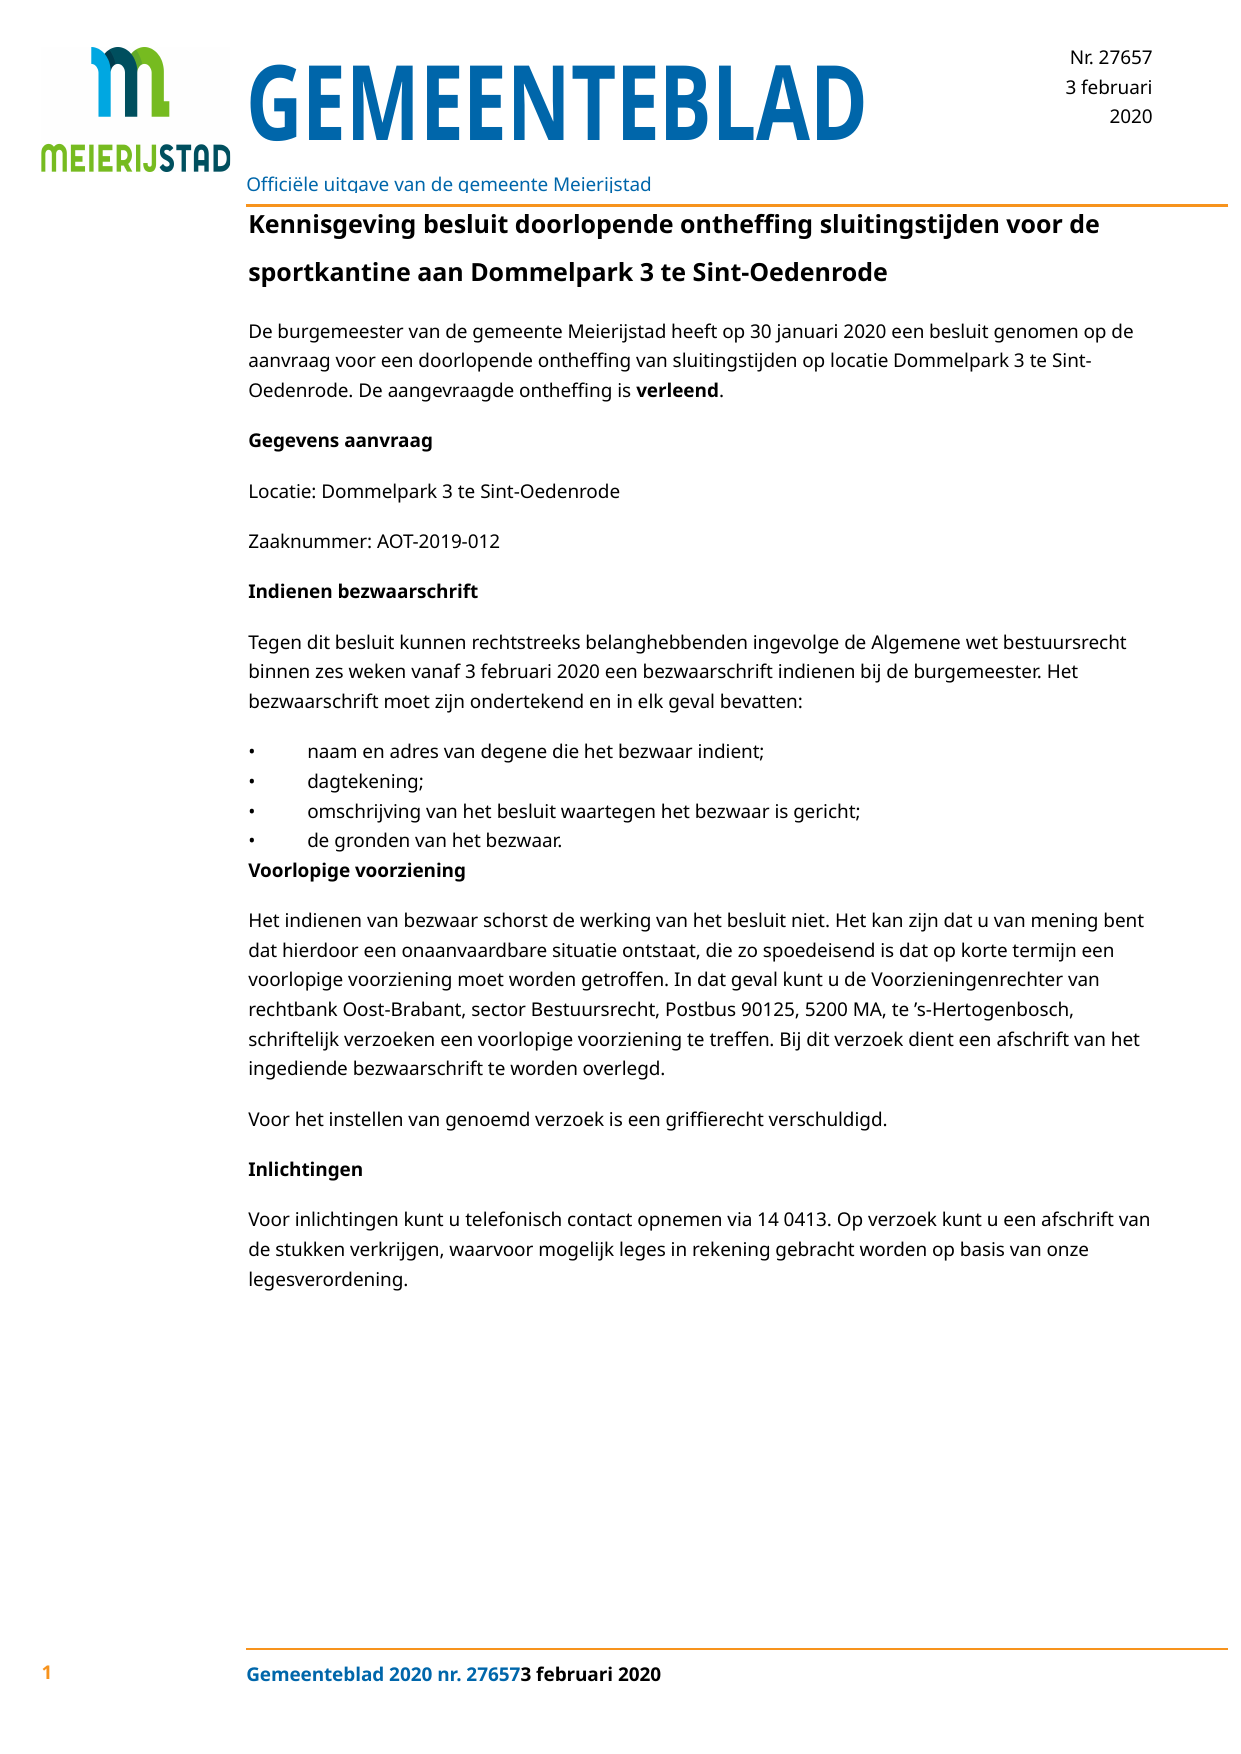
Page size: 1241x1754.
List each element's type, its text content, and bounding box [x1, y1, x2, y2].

text Voor inlichtingen kunt u telefonisch contact opnemen via 14 0413. Op verzoek kunt u een afschrift van de stukken verkrijgen, waarvoor mogelijk leges in rekening gebracht worden op basis van onze legesverordening. [248, 1207, 1152, 1292]
list omschrijving van het besluit waartegen het bezwaar is gericht; [248, 798, 1152, 824]
list dagtekening; [248, 768, 1152, 794]
text Voor het instellen van genoemd verzoek is een griffierecht verschuldigd. [248, 1106, 1152, 1132]
text Gegevens aanvraag [248, 427, 1152, 453]
text Kennisgeving besluit doorlopende ontheffing sluitingstijden voor de sportkantine aan Dommelpark 3 te Sint-Oedenrode [248, 207, 1152, 288]
text Het indienen van bezwaar schorst de werking van het besluit niet. Het kan zijn dat u van mening bent dat hierdoor een onaanvaardbare situatie ontstaat, die zo spoedeisend is dat op korte termijn een voorlopige voorziening moet worden getroffen. In dat geval kunt u de Voorzieningenrechter van rechtbank Oost-Brabant, sector Bestuursrecht, Postbus 90125, 5200 MA, te ’s-Hertogenbosch, schriftelijk verzoeken een voorlopige voorziening te treffen. Bij dit verzoek dient een afschrift van het ingediende bezwaarschrift te worden overlegd. [248, 907, 1152, 1081]
list de gronden van het bezwaar. [248, 827, 1152, 853]
text Indienen bezwaarschrift [248, 579, 1152, 604]
text Inlichtingen [248, 1156, 1152, 1182]
picture [41, 47, 231, 172]
list naam en adres van degene die het bezwaar indient; [248, 739, 1152, 764]
text Locatie: Dommelpark 3 te Sint-Oedenrode [248, 478, 1152, 504]
text De burgemeester van de gemeente Meierijstad heeft op 30 januari 2020 een besluit genomen op de aanvraag voor een doorlopende ontheffing van sluitingstijden op locatie Dommelpark 3 te Sint-Oedenrode. De aangevraagde ontheffing is verleend. [248, 318, 1152, 403]
text Voorlopige voorziening [248, 857, 1152, 883]
text Zaaknummer: AOT-2019-012 [248, 528, 1152, 554]
text Tegen dit besluit kunnen rechtstreeks belanghebbenden ingevolge de Algemene wet bestuursrecht binnen zes weken vanaf 3 februari 2020 een bezwaarschrift indienen bij de burgemeester. Het bezwaarschrift moet zijn ondertekend en in elk geval bevatten: [248, 629, 1152, 714]
